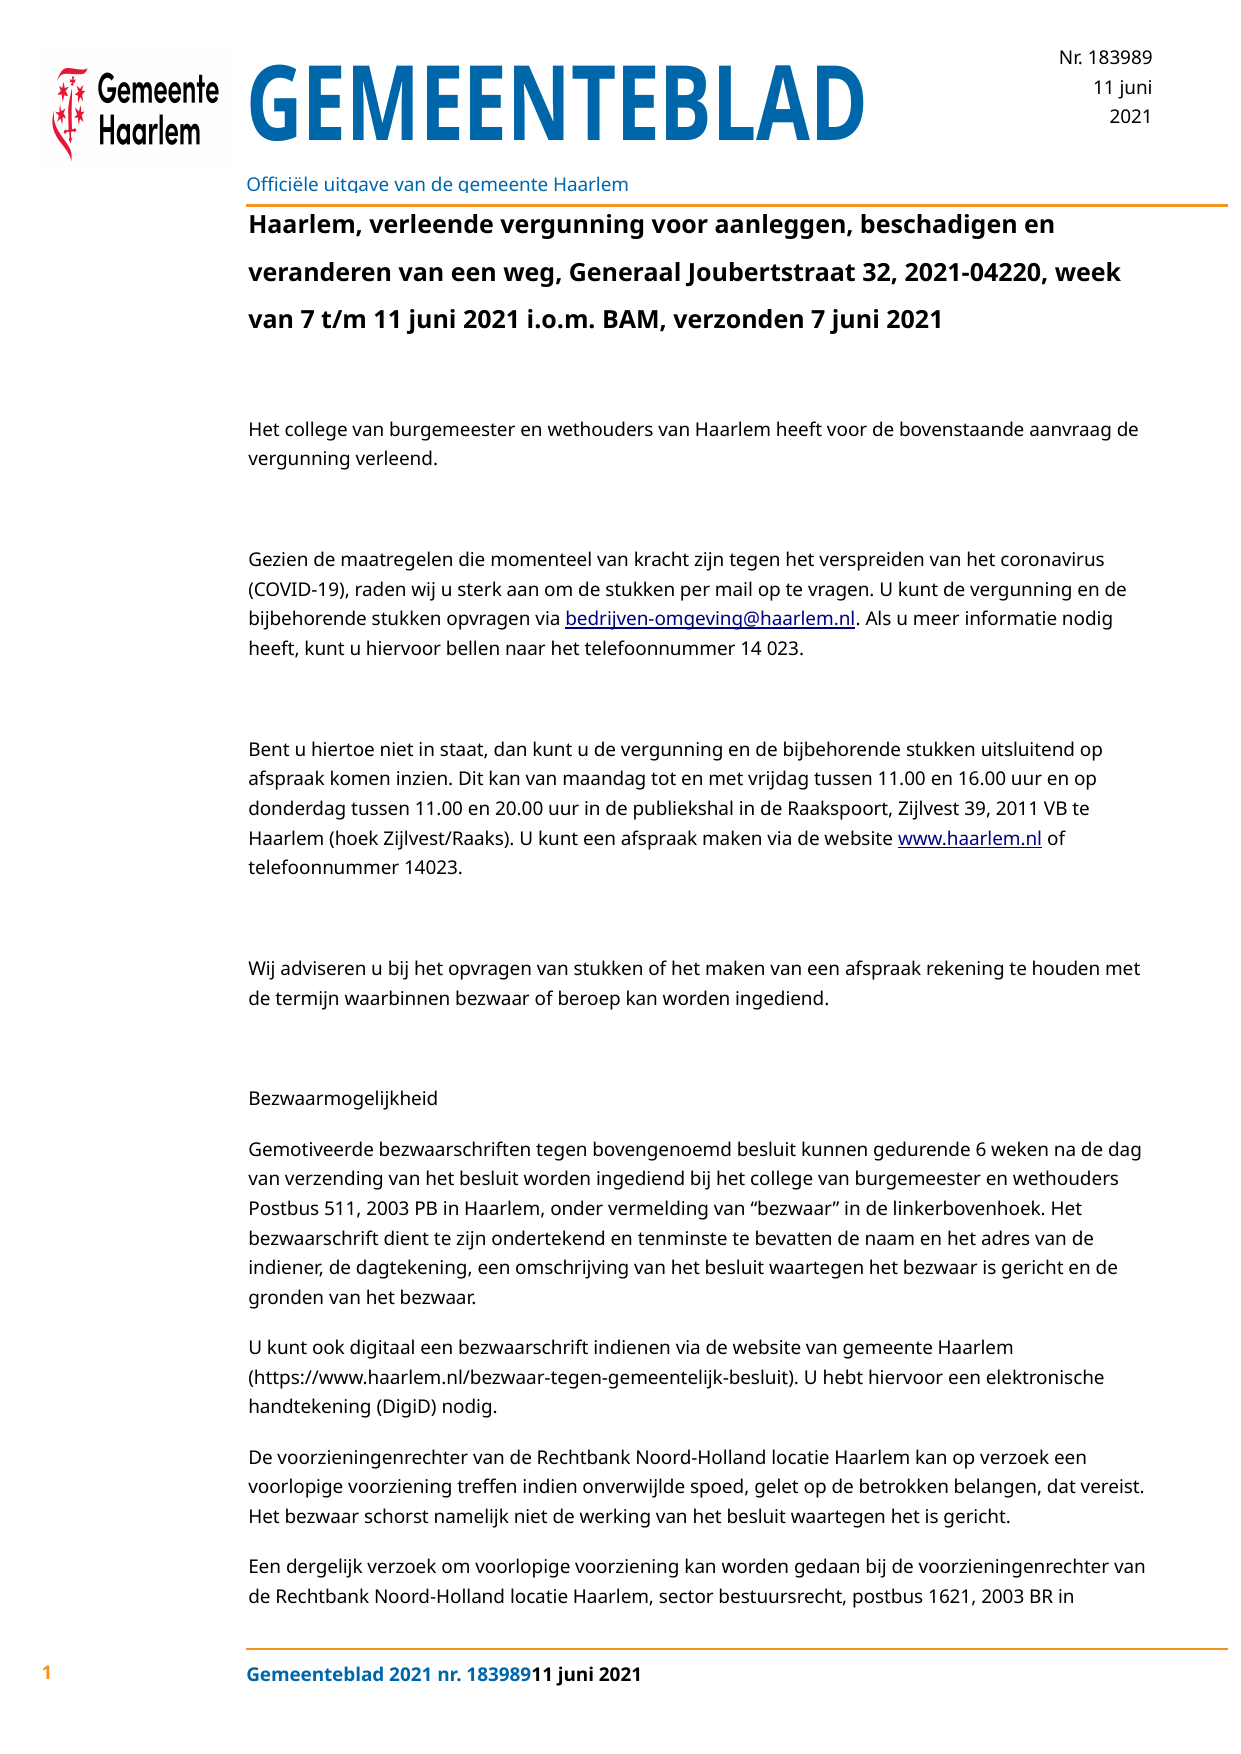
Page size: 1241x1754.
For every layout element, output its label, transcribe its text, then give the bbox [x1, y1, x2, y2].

text Gezien de maatregelen die momenteel van kracht zijn tegen het verspreiden van het coronavirus (COVID-19), raden wij u sterk aan om de stukken per mail op te vragen. U kunt de vergunning en de bijbehorende stukken opvragen via bedrijven-omgeving@haarlem.nl. Als u meer informatie nodig heeft, kunt u hiervoor bellen naar het telefoonnummer 14 023. [248, 546, 1152, 661]
text Het college van burgemeester en wethouders van Haarlem heeft voor de bovenstaande aanvraag de vergunning verleend. [248, 416, 1152, 471]
text De voorzieningenrechter van de Rechtbank Noord-Holland locatie Haarlem kan op verzoek een voorlopige voorziening treffen indien onverwijlde spoed, gelet op de betrokken belangen, dat vereist. Het bezwaar schorst namelijk niet de werking van het besluit waartegen het is gericht. [248, 1444, 1152, 1529]
picture [41, 47, 231, 172]
text Bezwaarmogelijkheid [248, 1086, 1152, 1111]
text Wij adviseren u bij het opvragen van stukken of het maken van een afspraak rekening te houden met de termijn waarbinnen bezwaar of beroep kan worden ingediend. [248, 955, 1152, 1010]
text U kunt ook digitaal een bezwaarschrift indienen via de website van gemeente Haarlem (https://www.haarlem.nl/bezwaar-tegen-gemeentelijk-besluit). U hebt hiervoor een elektronische handtekening (DigiD) nodig. [248, 1334, 1152, 1419]
text Haarlem, verleende vergunning voor aanleggen, beschadigen en veranderen van een weg, Generaal Joubertstraat 32, 2021-04220, week van 7 t/m 11 juni 2021 i.o.m. BAM, verzonden 7 juni 2021 [248, 207, 1152, 336]
text Bent u hiertoe niet in staat, dan kunt u de vergunning en de bijbehorende stukken uitsluitend op afspraak komen inzien. Dit kan van maandag tot en met vrijdag tussen 11.00 en 16.00 uur en op donderdag tussen 11.00 en 20.00 uur in de publiekshal in de Raakspoort, Zijlvest 39, 2011 VB te Haarlem (hoek Zijlvest/Raaks). U kunt een afspraak maken via de website www.haarlem.nl of telefoonnummer 14023. [248, 736, 1152, 880]
text Gemotiveerde bezwaarschriften tegen bovengenoemd besluit kunnen gedurende 6 weken na de dag van verzending van het besluit worden ingediend bij het college van burgemeester en wethouders Postbus 511, 2003 PB in Haarlem, onder vermelding van “bezwaar” in de linkerbovenhoek. Het bezwaarschrift dient te zijn ondertekend en tenminste te bevatten de naam en het adres van de indiener, de dagtekening, een omschrijving van het besluit waartegen het bezwaar is gericht en de gronden van het bezwaar. [248, 1136, 1152, 1309]
text Een dergelijk verzoek om voorlopige voorziening kan worden gedaan bij de voorzieningenrechter van de Rechtbank Noord-Holland locatie Haarlem, sector bestuursrecht, postbus 1621, 2003 BR in [248, 1553, 1152, 1609]
